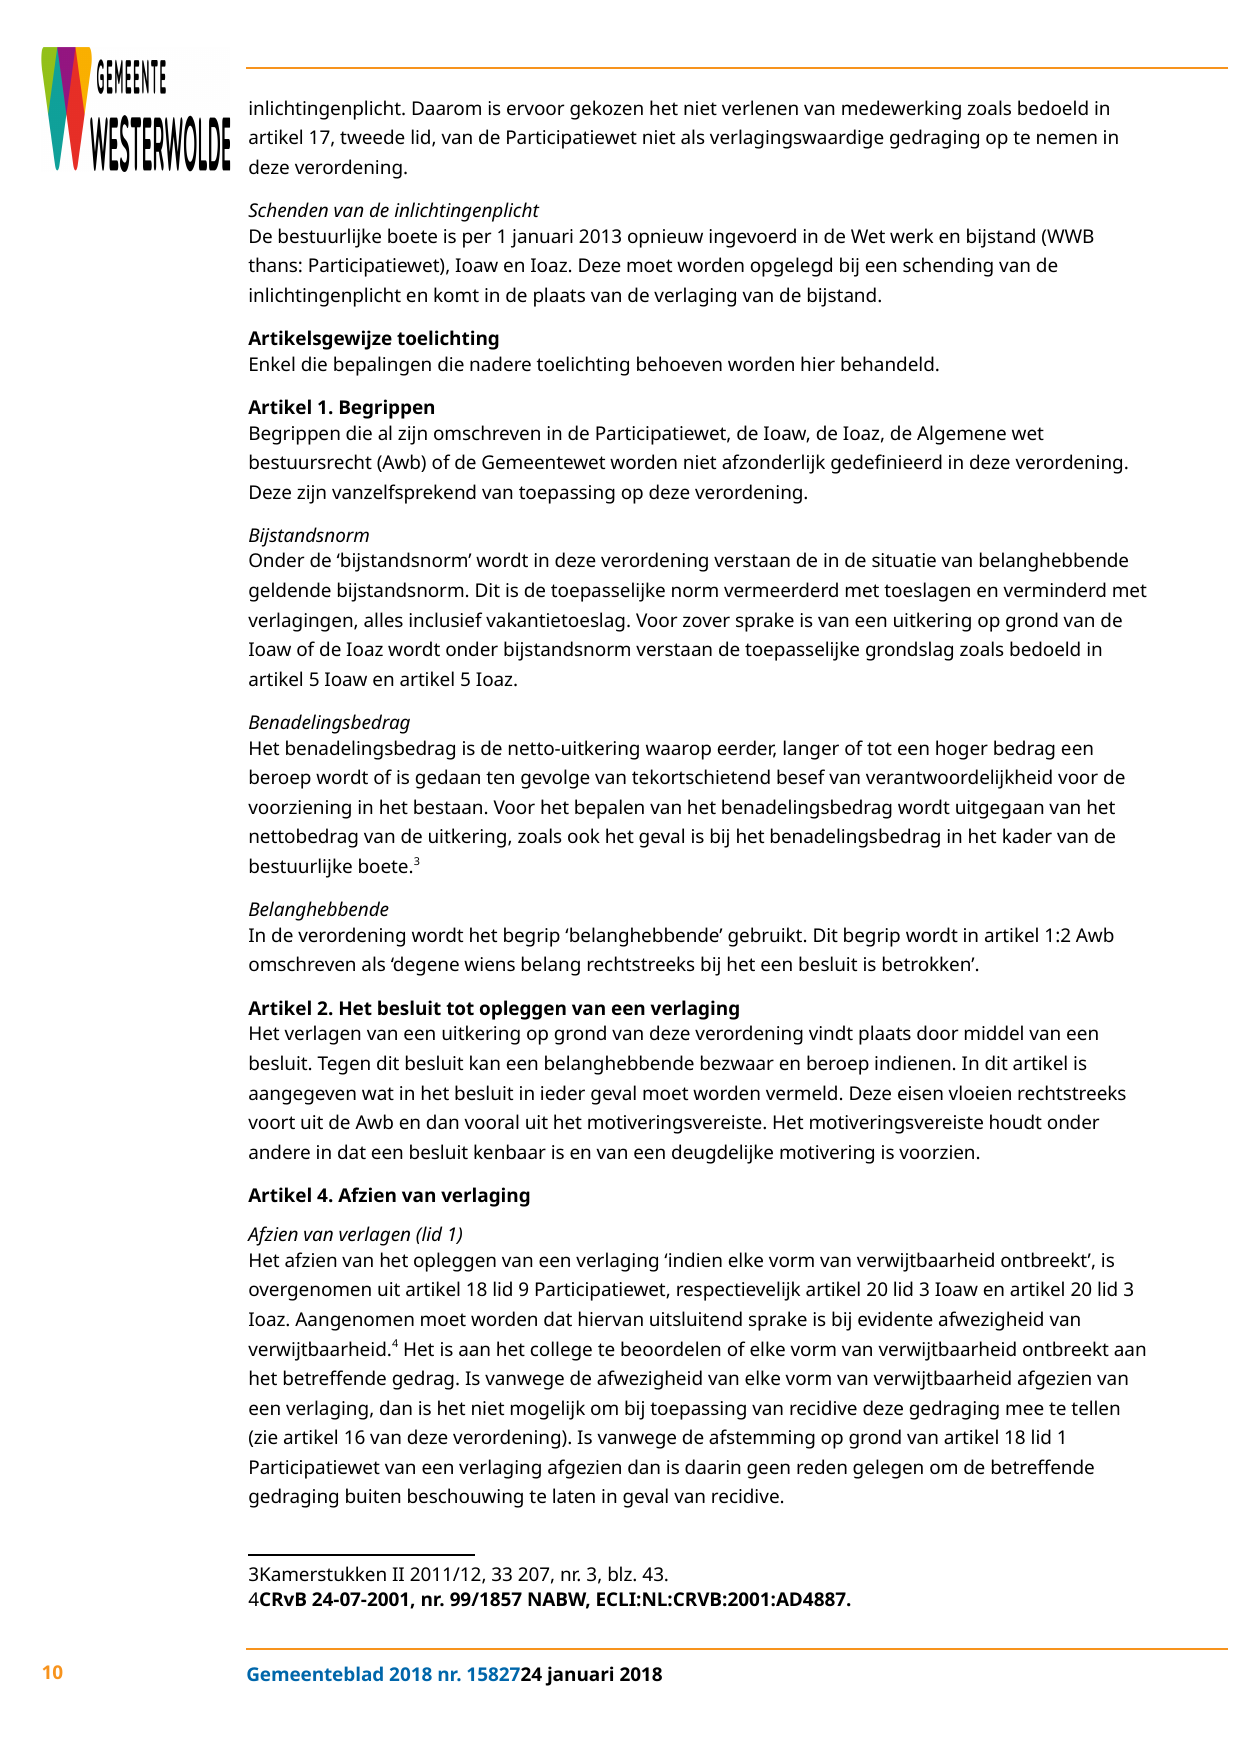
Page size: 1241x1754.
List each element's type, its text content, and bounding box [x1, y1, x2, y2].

text Het afzien van het opleggen van een verlaging ‘indien elke vorm van verwijtbaarheid ontbreekt’, is overgenomen uit artikel 18 lid 9 Participatiewet, respectievelijk artikel 20 lid 3 Ioaw en artikel 20 lid 3 Ioaz. Aangenomen moet worden dat hiervan uitsluitend sprake is bij evidente afwezigheid van verwijtbaarheid. Het is aan het college te beoordelen of elke vorm van verwijtbaarheid ontbreekt aan het betreffende gedrag. Is vanwege de afwezigheid van elke vorm van verwijtbaarheid afgezien van een verlaging, dan is het niet mogelijk om bij toepassing van recidive deze gedraging mee te tellen (zie artikel 16 van deze verordening). Is vanwege de afstemming op grond van artikel 18 lid 1 Participatiewet van een verlaging afgezien dan is daarin geen reden gelegen om de betreffende gedraging buiten beschouwing te laten in geval van recidive. [248, 1247, 1152, 1509]
text De bestuurlijke boete is per 1 januari 2013 opnieuw ingevoerd in de Wet werk en bijstand (WWB thans: Participatiewet), Ioaw en Ioaz. Deze moet worden opgelegd bij een schending van de inlichtingenplicht en komt in de plaats van de verlaging van de bijstand. [248, 223, 1152, 308]
text Het benadelingsbedrag is de netto-uitkering waarop eerder, langer of tot een hoger bedrag een beroep wordt of is gedaan ten gevolge van tekortschietend besef van verantwoordelijkheid voor de voorziening in het bestaan. Voor het bepalen van het benadelingsbedrag wordt uitgegaan van het nettobedrag van de uitkering, zoals ook het geval is bij het benadelingsbedrag in het kader van de bestuurlijke boete. [248, 735, 1152, 879]
text Artikel 4. Afzien van verlaging [248, 1182, 1152, 1208]
text In de verordening wordt het begrip ‘belanghebbende’ gebruikt. Dit begrip wordt in artikel 1:2 Awb omschreven als ‘degene wiens belang rechtstreeks bij het een besluit is betrokken’. [248, 922, 1152, 977]
text Onder de ‘bijstandsnorm’ wordt in deze verordening verstaan de in de situatie van belanghebbende geldende bijstandsnorm. Dit is de toepasselijke norm vermeerderd met toeslagen en verminderd met verlagingen, alles inclusief vakantietoeslag. Voor zover sprake is van een uitkering op grond van de Ioaw of de Ioaz wordt onder bijstandsnorm verstaan de toepasselijke grondslag zoals bedoeld in artikel 5 Ioaw en artikel 5 Ioaz. [248, 548, 1152, 692]
text Benadelingsbedrag [248, 709, 1152, 735]
text CRvB 24-07-2001, nr. 99/1857 NABW, ECLI:NL:CRVB:2001:AD4887. [248, 1586, 1152, 1612]
text Het verlagen van een uitkering op grond van deze verordening vindt plaats door middel van een besluit. Tegen dit besluit kan een belanghebbende bezwaar en beroep indienen. In dit artikel is aangegeven wat in het besluit in ieder geval moet worden vermeld. Deze eisen vloeien rechtstreeks voort uit de Awb en dan vooral uit het motiveringsvereiste. Het motiveringsvereiste houdt onder andere in dat een besluit kenbaar is en van een deugdelijke motivering is voorzien. [248, 1021, 1152, 1164]
text Kamerstukken II 2011/12, 33 207, nr. 3, blz. 43. [248, 1561, 1152, 1586]
text Afzien van verlagen (lid 1) [248, 1221, 1152, 1247]
text Begrippen die al zijn omschreven in de Participatiewet, de Ioaw, de Ioaz, de Algemene wet bestuursrecht (Awb) of de Gemeentewet worden niet afzonderlijk gedefinieerd in deze verordening. Deze zijn vanzelfsprekend van toepassing op deze verordening. [248, 420, 1152, 504]
text Artikel 1. Begrippen [248, 394, 1152, 420]
text Artikel 2. Het besluit tot opleggen van een verlaging [248, 995, 1152, 1021]
text Enkel die bepalingen die nadere toelichting behoeven worden hier behandeld. [248, 351, 1152, 377]
text Bijstandsnorm [248, 522, 1152, 548]
text Belanghebbende [248, 896, 1152, 922]
text inlichtingenplicht. Daarom is ervoor gekozen het niet verlenen van medewerking zoals bedoeld in artikel 17, tweede lid, van de Participatiewet niet als verlagingswaardige gedraging op te nemen in deze verordening. [248, 95, 1152, 180]
text Artikelsgewijze toelichting [248, 325, 1152, 351]
text Schenden van de inlichtingenplicht [248, 197, 1152, 223]
picture [41, 47, 231, 172]
